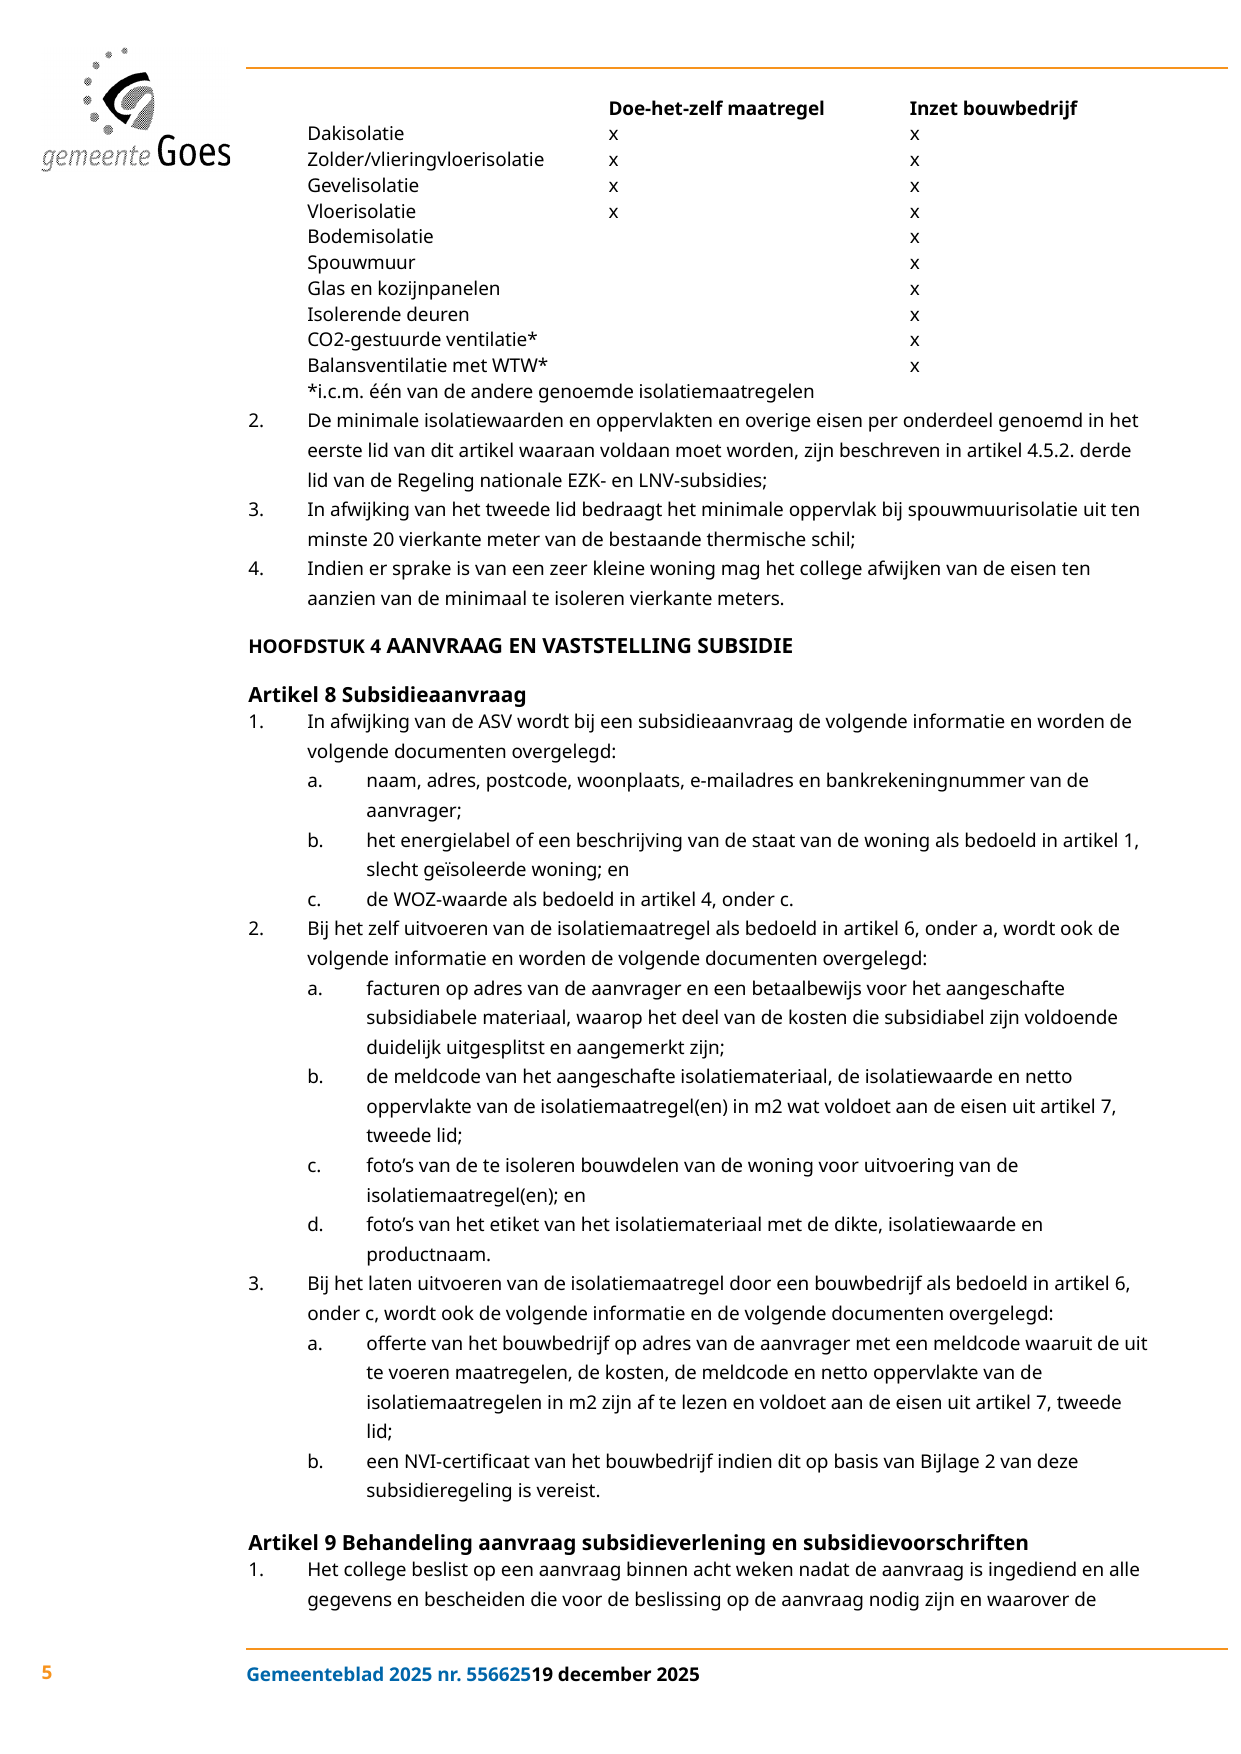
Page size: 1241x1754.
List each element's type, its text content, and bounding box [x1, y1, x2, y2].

table_header [307, 95, 608, 121]
table_header Doe-het-zelf maatregel [608, 95, 909, 121]
list offerte van het bouwbedrijf op adres van de aanvrager met een meldcode waaruit de uit te voeren maatregelen, de kosten, de meldcode en netto oppervlakte van de isolatiemaatregelen in m2 zijn af te lezen en voldoet aan de eisen uit artikel 7, tweede lid; [307, 1330, 1152, 1444]
list In afwijking van het tweede lid bedraagt het minimale oppervlak bij spouwmuurisolatie uit ten minste 20 vierkante meter van de bestaande thermische schil; [248, 496, 1152, 552]
text Artikel 9 Behandeling aanvraag subsidieverlening en subsidievoorschriften [248, 1528, 1152, 1556]
table_cell x [608, 121, 909, 146]
table_cell x [910, 301, 1211, 326]
table_cell x [910, 326, 1211, 352]
table_cell Bodemisolatie [307, 224, 608, 249]
table_cell [608, 224, 909, 249]
table_cell Dakisolatie [307, 121, 608, 146]
table_header Inzet bouwbedrijf [910, 95, 1211, 121]
picture [41, 47, 231, 172]
table_cell x [910, 146, 1211, 172]
table_cell Gevelisolatie [307, 172, 608, 198]
table_cell x [910, 198, 1211, 223]
list Het college beslist op een aanvraag binnen acht weken nadat de aanvraag is ingediend en alle gegevens en bescheiden die voor de beslissing op de aanvraag nodig zijn en waarover de [248, 1556, 1152, 1612]
list de WOZ-waarde als bedoeld in artikel 4, onder c. [307, 886, 1152, 912]
table_cell Balansventilatie met WTW* [307, 352, 608, 378]
table_cell CO2-gestuurde ventilatie* [307, 326, 608, 352]
text Artikel 8 Subsidieaanvraag [248, 680, 1152, 708]
table_cell [608, 301, 909, 326]
table_cell x [910, 249, 1211, 275]
table_cell x [608, 172, 909, 198]
list naam, adres, postcode, woonplaats, e-mailadres en bankrekeningnummer van de aanvrager; [307, 768, 1152, 823]
list Indien er sprake is van een zeer kleine woning mag het college afwijken van de eisen ten aanzien van de minimaal te isoleren vierkante meters. [248, 556, 1152, 611]
table_cell x [608, 146, 909, 172]
list Bij het zelf uitvoeren van de isolatiemaatregel als bedoeld in artikel 6, onder a, wordt ook de volgende informatie en worden de volgende documenten overgelegd: [248, 916, 1152, 971]
table_cell x [910, 275, 1211, 301]
table_cell Zolder/vlieringvloerisolatie [307, 146, 608, 172]
list Bij het laten uitvoeren van de isolatiemaatregel door een bouwbedrijf als bedoeld in artikel 6, onder c, wordt ook de volgende informatie en de volgende documenten overgelegd: [248, 1271, 1152, 1326]
list het energielabel of een beschrijving van de staat van de woning als bedoeld in artikel 1, slecht geïsoleerde woning; en [307, 827, 1152, 882]
table_cell x [910, 352, 1211, 378]
table_cell x [910, 172, 1211, 198]
table_cell Glas en kozijnpanelen [307, 275, 608, 301]
table_cell Spouwmuur [307, 249, 608, 275]
list een NVI-certificaat van het bouwbedrijf indien dit op basis van Bijlage 2 van deze subsidieregeling is vereist. [307, 1448, 1152, 1503]
list De minimale isolatiewaarden en oppervlakten en overige eisen per onderdeel genoemd in het eerste lid van dit artikel waaraan voldaan moet worden, zijn beschreven in artikel 4.5.2. derde lid van de Regeling nationale EZK- en LNV-subsidies; [248, 408, 1152, 492]
table_cell [608, 249, 909, 275]
table_cell [608, 275, 909, 301]
list de meldcode van het aangeschafte isolatiemateriaal, de isolatiewaarde en netto oppervlakte van de isolatiemaatregel(en) in m2 wat voldoet aan de eisen uit artikel 7, tweede lid; [307, 1063, 1152, 1148]
table_cell x [608, 198, 909, 223]
list facturen op adres van de aanvrager en een betaalbewijs voor het aangeschafte subsidiabele materiaal, waarop het deel van de kosten die subsidiabel zijn voldoende duidelijk uitgesplitst en aangemerkt zijn; [307, 975, 1152, 1059]
list *i.c.m. één van de andere genoemde isolatiemaatregelen [248, 378, 1152, 404]
list foto’s van de te isoleren bouwdelen van de woning voor uitvoering van de isolatiemaatregel(en); en [307, 1152, 1152, 1207]
table_cell [608, 326, 909, 352]
text HOOFDSTUK 4 AANVRAAG EN VASTSTELLING SUBSIDIE [248, 631, 1152, 659]
table_cell x [910, 224, 1211, 249]
table_cell [608, 352, 909, 378]
list foto’s van het etiket van het isolatiemateriaal met de dikte, isolatiewaarde en productnaam. [307, 1211, 1152, 1267]
list In afwijking van de ASV wordt bij een subsidieaanvraag de volgende informatie en worden de volgende documenten overgelegd: [248, 708, 1152, 764]
table_cell Vloerisolatie [307, 198, 608, 223]
table_cell x [910, 121, 1211, 146]
table_cell Isolerende deuren [307, 301, 608, 326]
